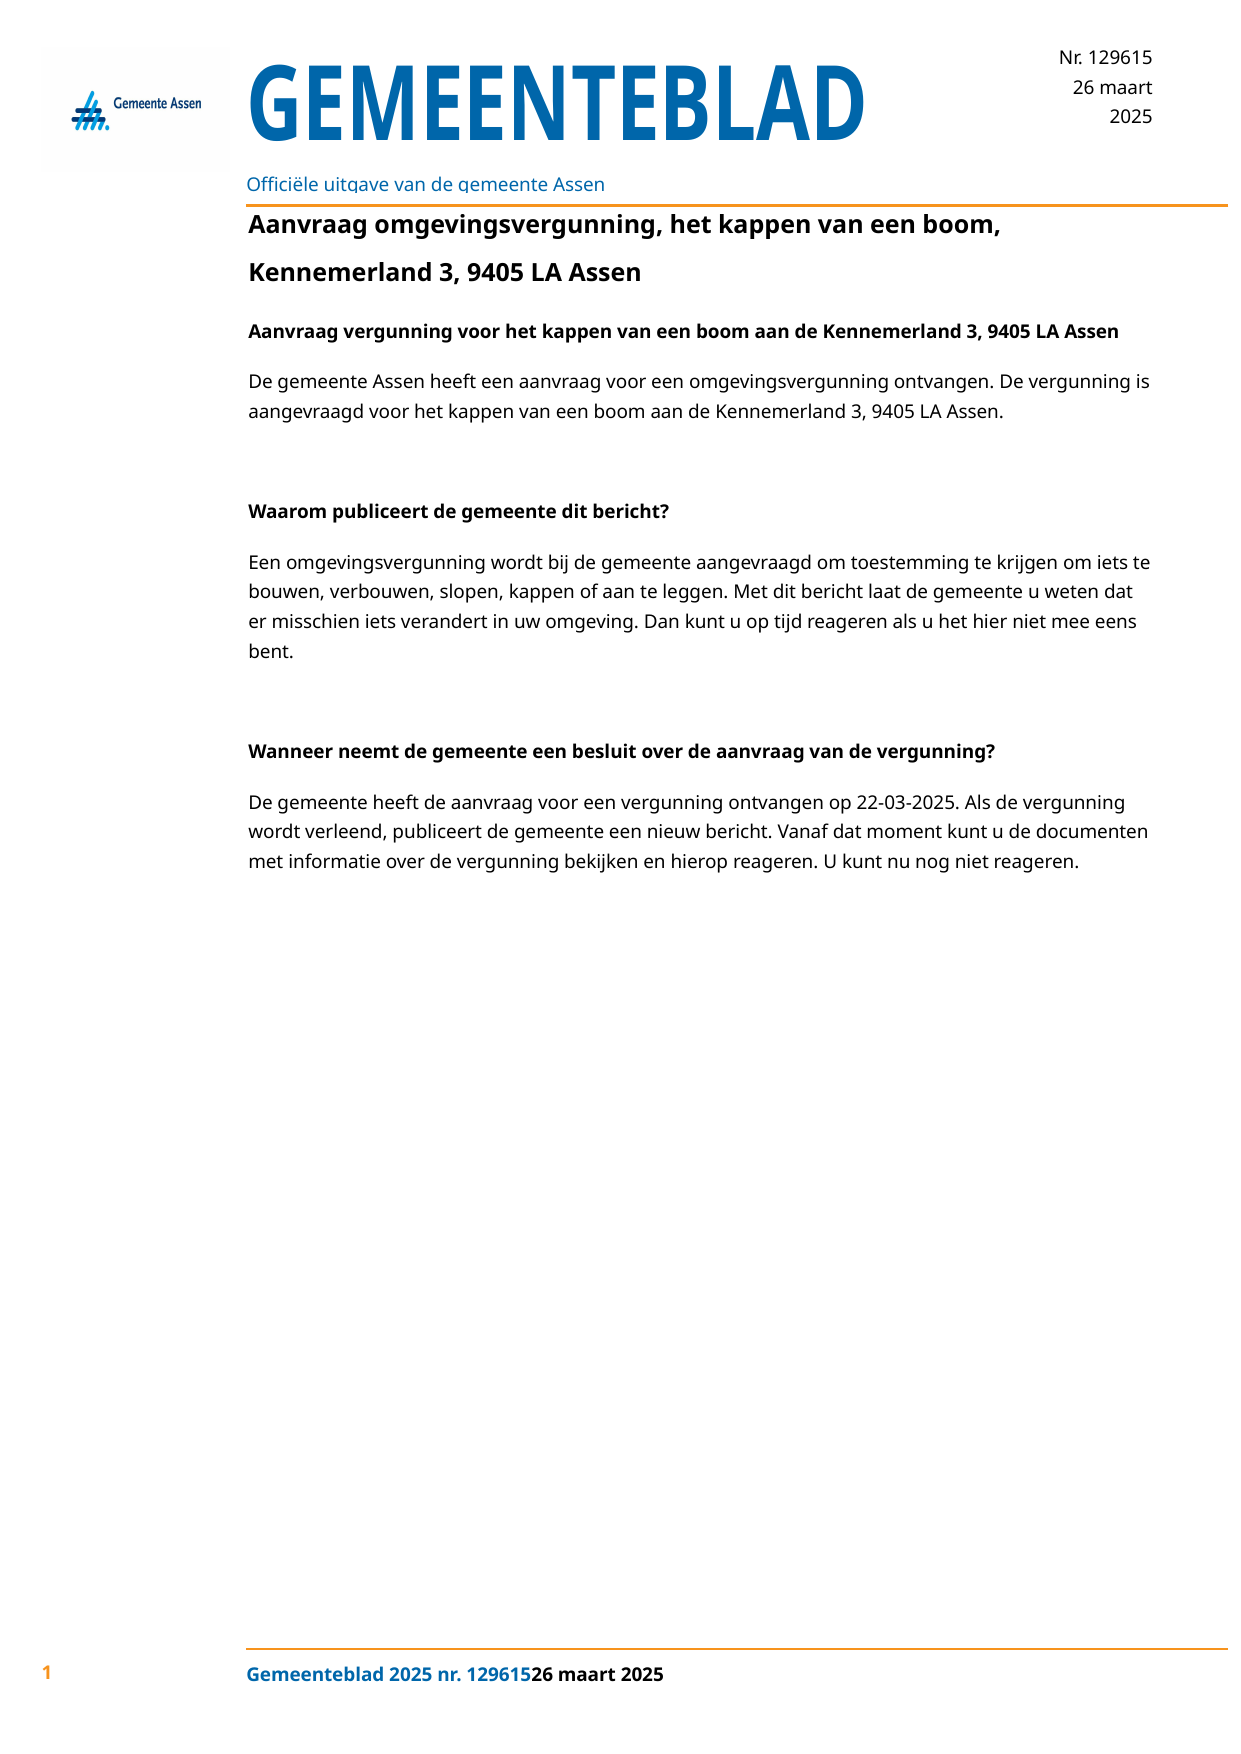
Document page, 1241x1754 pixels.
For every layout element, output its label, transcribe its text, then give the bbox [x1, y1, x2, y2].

text Een omgevingsvergunning wordt bij de gemeente aangevraagd om toestemming te krijgen om iets te bouwen, verbouwen, slopen, kappen of aan te leggen. Met dit bericht laat de gemeente u weten dat er misschien iets verandert in uw omgeving. Dan kunt u op tijd reageren als u het hier niet mee eens bent. [248, 549, 1152, 664]
text De gemeente Assen heeft een aanvraag voor een omgevingsvergunning ontvangen. De vergunning is aangevraagd voor het kappen van een boom aan de Kennemerland 3, 9405 LA Assen. [248, 368, 1152, 424]
text Aanvraag vergunning voor het kappen van een boom aan de Kennemerland 3, 9405 LA Assen [248, 318, 1152, 344]
text Aanvraag omgevingsvergunning, het kappen van een boom, Kennemerland 3, 9405 LA Assen [248, 207, 1152, 288]
text Wanneer neemt de gemeente een besluit over de aanvraag van de vergunning? [248, 739, 1152, 764]
text Waarom publiceert de gemeente dit bericht? [248, 499, 1152, 524]
text De gemeente heeft de aanvraag voor een vergunning ontvangen op 22-03-2025. Als de vergunning wordt verleend, publiceert de gemeente een nieuw bericht. Vanaf dat moment kunt u de documenten met informatie over de vergunning bekijken en hierop reageren. U kunt nu nog niet reageren. [248, 789, 1152, 874]
picture [41, 47, 231, 172]
